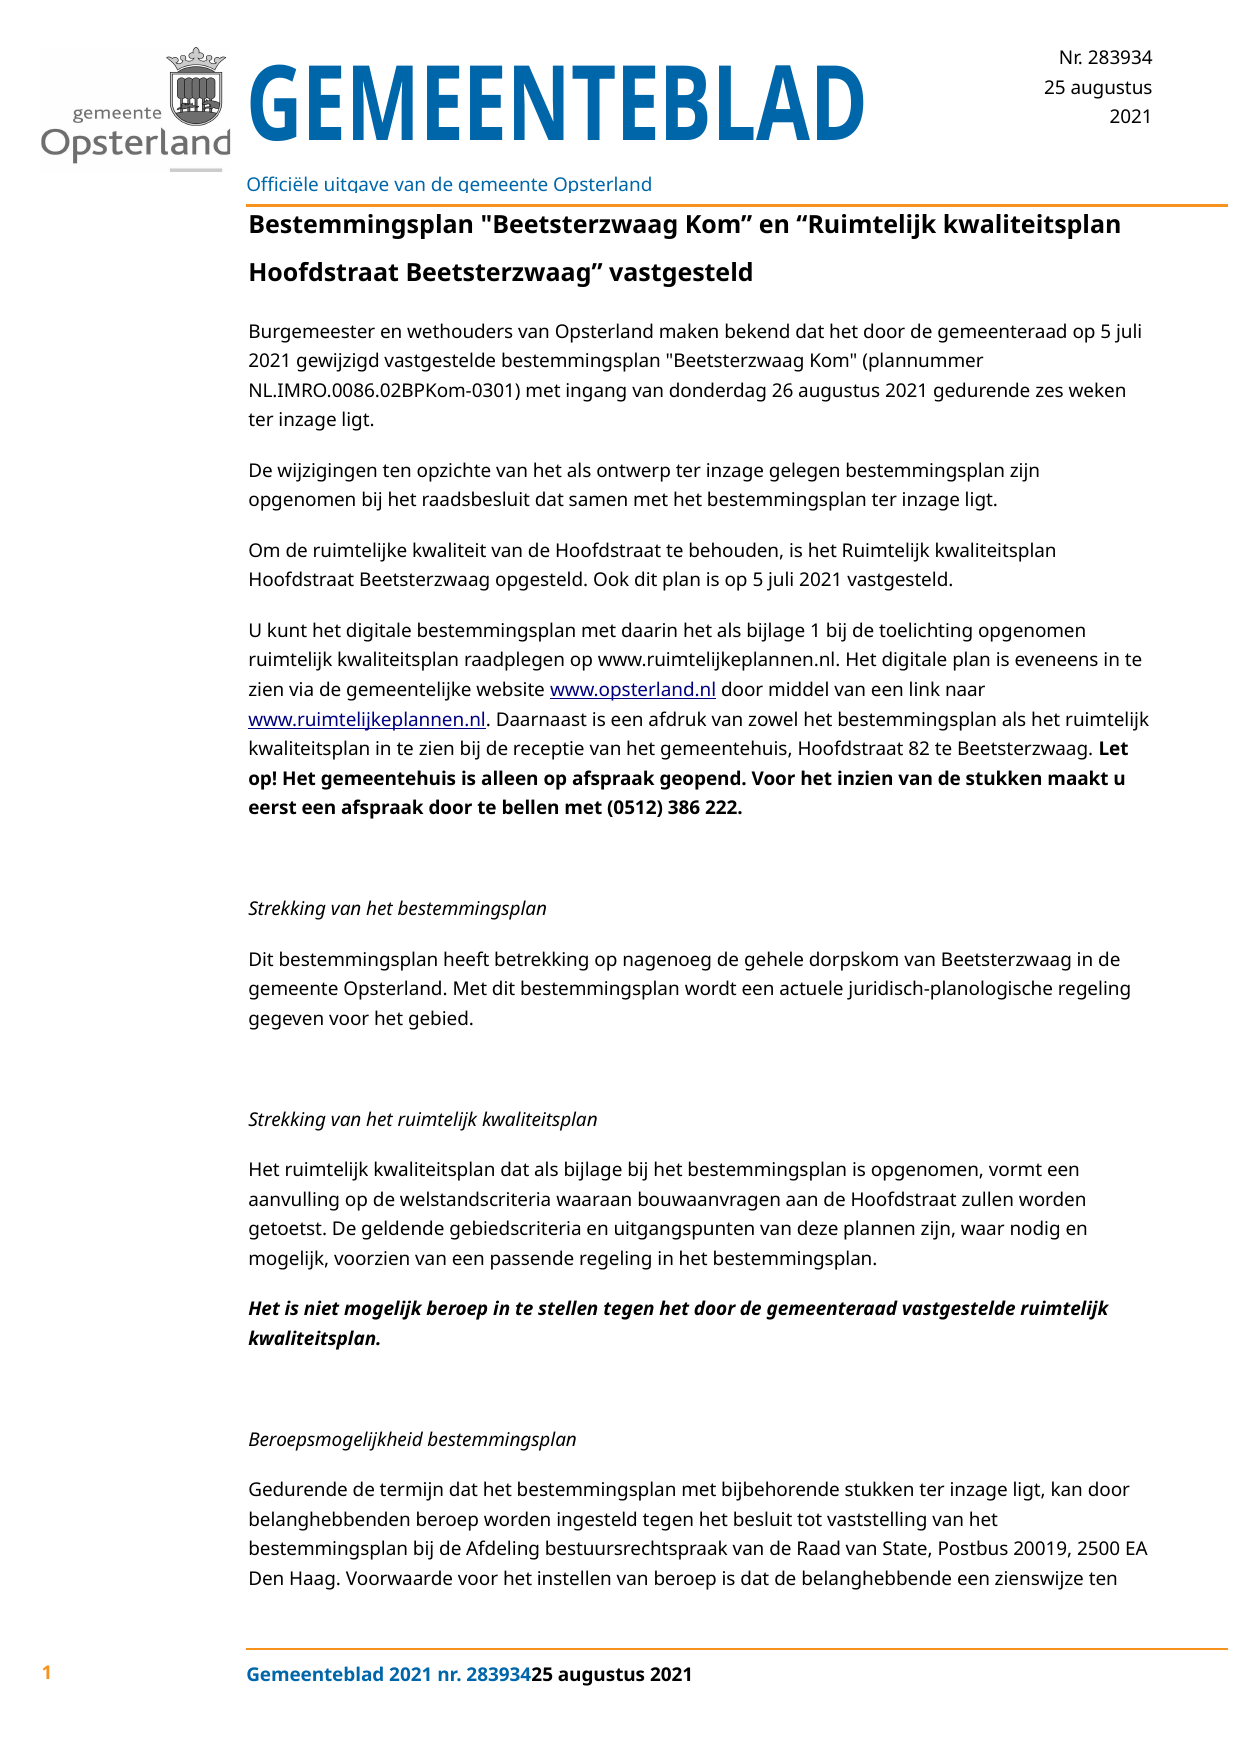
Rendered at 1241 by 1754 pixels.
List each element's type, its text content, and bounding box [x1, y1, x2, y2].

text Strekking van het bestemmingsplan [248, 895, 1152, 921]
text Dit bestemmingsplan heeft betrekking op nagenoeg de gehele dorpskom van Beetsterzwaag in de gemeente Opsterland. Met dit bestemmingsplan wordt een actuele juridisch-planologische regeling gegeven voor het gebied. [248, 946, 1152, 1031]
text Het ruimtelijk kwaliteitsplan dat als bijlage bij het bestemmingsplan is opgenomen, vormt een aanvulling op de welstandscriteria waaraan bouwaanvragen aan de Hoofdstraat zullen worden getoetst. De geldende gebiedscriteria en uitgangspunten van deze plannen zijn, waar nodig en mogelijk, voorzien van een passende regeling in het bestemmingsplan. [248, 1156, 1152, 1271]
text De wijzigingen ten opzichte van het als ontwerp ter inzage gelegen bestemmingsplan zijn opgenomen bij het raadsbesluit dat samen met het bestemmingsplan ter inzage ligt. [248, 457, 1152, 512]
text Beroepsmogelijkheid bestemmingsplan [248, 1426, 1152, 1452]
text Gedurende de termijn dat het bestemmingsplan met bijbehorende stukken ter inzage ligt, kan door belanghebbenden beroep worden ingesteld tegen het besluit tot vaststelling van het bestemmingsplan bij de Afdeling bestuursrechtspraak van de Raad van State, Postbus 20019, 2500 EA Den Haag. Voorwaarde voor het instellen van beroep is dat de belanghebbende een zienswijze ten [248, 1476, 1152, 1591]
picture [41, 47, 231, 172]
text Bestemmingsplan "Beetsterzwaag Kom” en “Ruimtelijk kwaliteitsplan Hoofdstraat Beetsterzwaag” vastgesteld [248, 207, 1152, 288]
text Burgemeester en wethouders van Opsterland maken bekend dat het door de gemeenteraad op 5 juli 2021 gewijzigd vastgestelde bestemmingsplan "Beetsterzwaag Kom" (plannummer NL.IMRO.0086.02BPKom-0301) met ingang van donderdag 26 augustus 2021 gedurende zes weken ter inzage ligt. [248, 318, 1152, 432]
text Het is niet mogelijk beroep in te stellen tegen het door de gemeenteraad vastgestelde ruimtelijk kwaliteitsplan. [248, 1295, 1152, 1351]
text U kunt het digitale bestemmingsplan met daarin het als bijlage 1 bij de toelichting opgenomen ruimtelijk kwaliteitsplan raadplegen op www.ruimtelijkeplannen.nl. Het digitale plan is eveneens in te zien via de gemeentelijke website www.opsterland.nl door middel van een link naar www.ruimtelijkeplannen.nl. Daarnaast is een afdruk van zowel het bestemmingsplan als het ruimtelijk kwaliteitsplan in te zien bij de receptie van het gemeentehuis, Hoofdstraat 82 te Beetsterzwaag. Let op! Het gemeentehuis is alleen op afspraak geopend. Voor het inzien van de stukken maakt u eerst een afspraak door te bellen met (0512) 386 222. [248, 617, 1152, 820]
text Strekking van het ruimtelijk kwaliteitsplan [248, 1106, 1152, 1132]
text Om de ruimtelijke kwaliteit van de Hoofdstraat te behouden, is het Ruimtelijk kwaliteitsplan Hoofdstraat Beetsterzwaag opgesteld. Ook dit plan is op 5 juli 2021 vastgesteld. [248, 537, 1152, 592]
